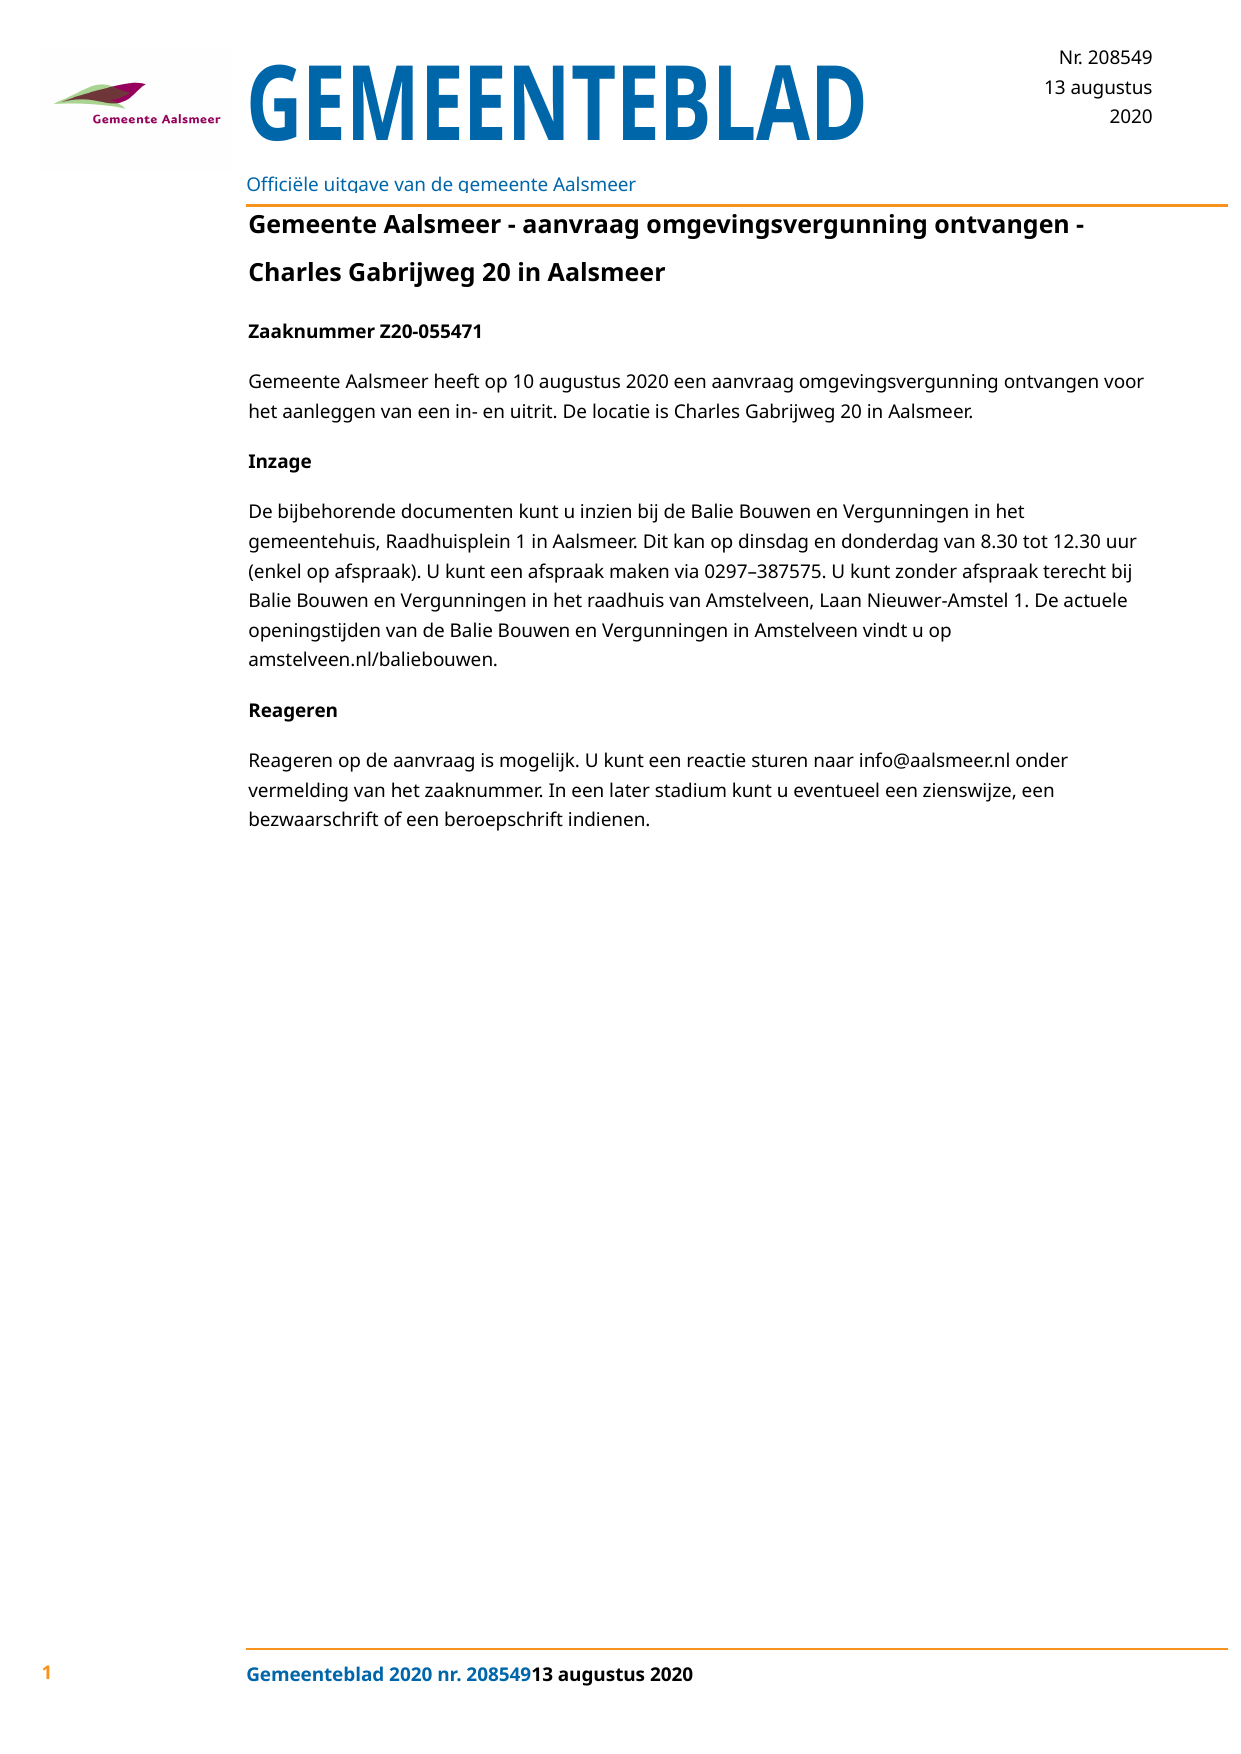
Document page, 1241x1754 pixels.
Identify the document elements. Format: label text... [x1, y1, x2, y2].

text Gemeente Aalsmeer heeft op 10 augustus 2020 een aanvraag omgevingsvergunning ontvangen voor het aanleggen van een in- en uitrit. De locatie is Charles Gabrijweg 20 in Aalsmeer. [248, 368, 1152, 424]
text Gemeente Aalsmeer - aanvraag omgevingsvergunning ontvangen - Charles Gabrijweg 20 in Aalsmeer [248, 207, 1152, 288]
text Reageren op de aanvraag is mogelijk. U kunt een reactie sturen naar info@aalsmeer.nl onder vermelding van het zaaknummer. In een later stadium kunt u eventueel een zienswijze, een bezwaarschrift of een beroepschrift indienen. [248, 747, 1152, 832]
text De bijbehorende documenten kunt u inzien bij de Balie Bouwen en Vergunningen in het gemeentehuis, Raadhuisplein 1 in Aalsmeer. Dit kan op dinsdag en donderdag van 8.30 tot 12.30 uur (enkel op afspraak). U kunt een afspraak maken via 0297–387575. U kunt zonder afspraak terecht bij Balie Bouwen en Vergunningen in het raadhuis van Amstelveen, Laan Nieuwer-Amstel 1. De actuele openingstijden van de Balie Bouwen en Vergunningen in Amstelveen vindt u op amstelveen.nl/baliebouwen. [248, 499, 1152, 672]
text Zaaknummer Z20-055471 [248, 318, 1152, 344]
picture [41, 47, 231, 172]
text Inzage [248, 448, 1152, 474]
text Reageren [248, 697, 1152, 723]
